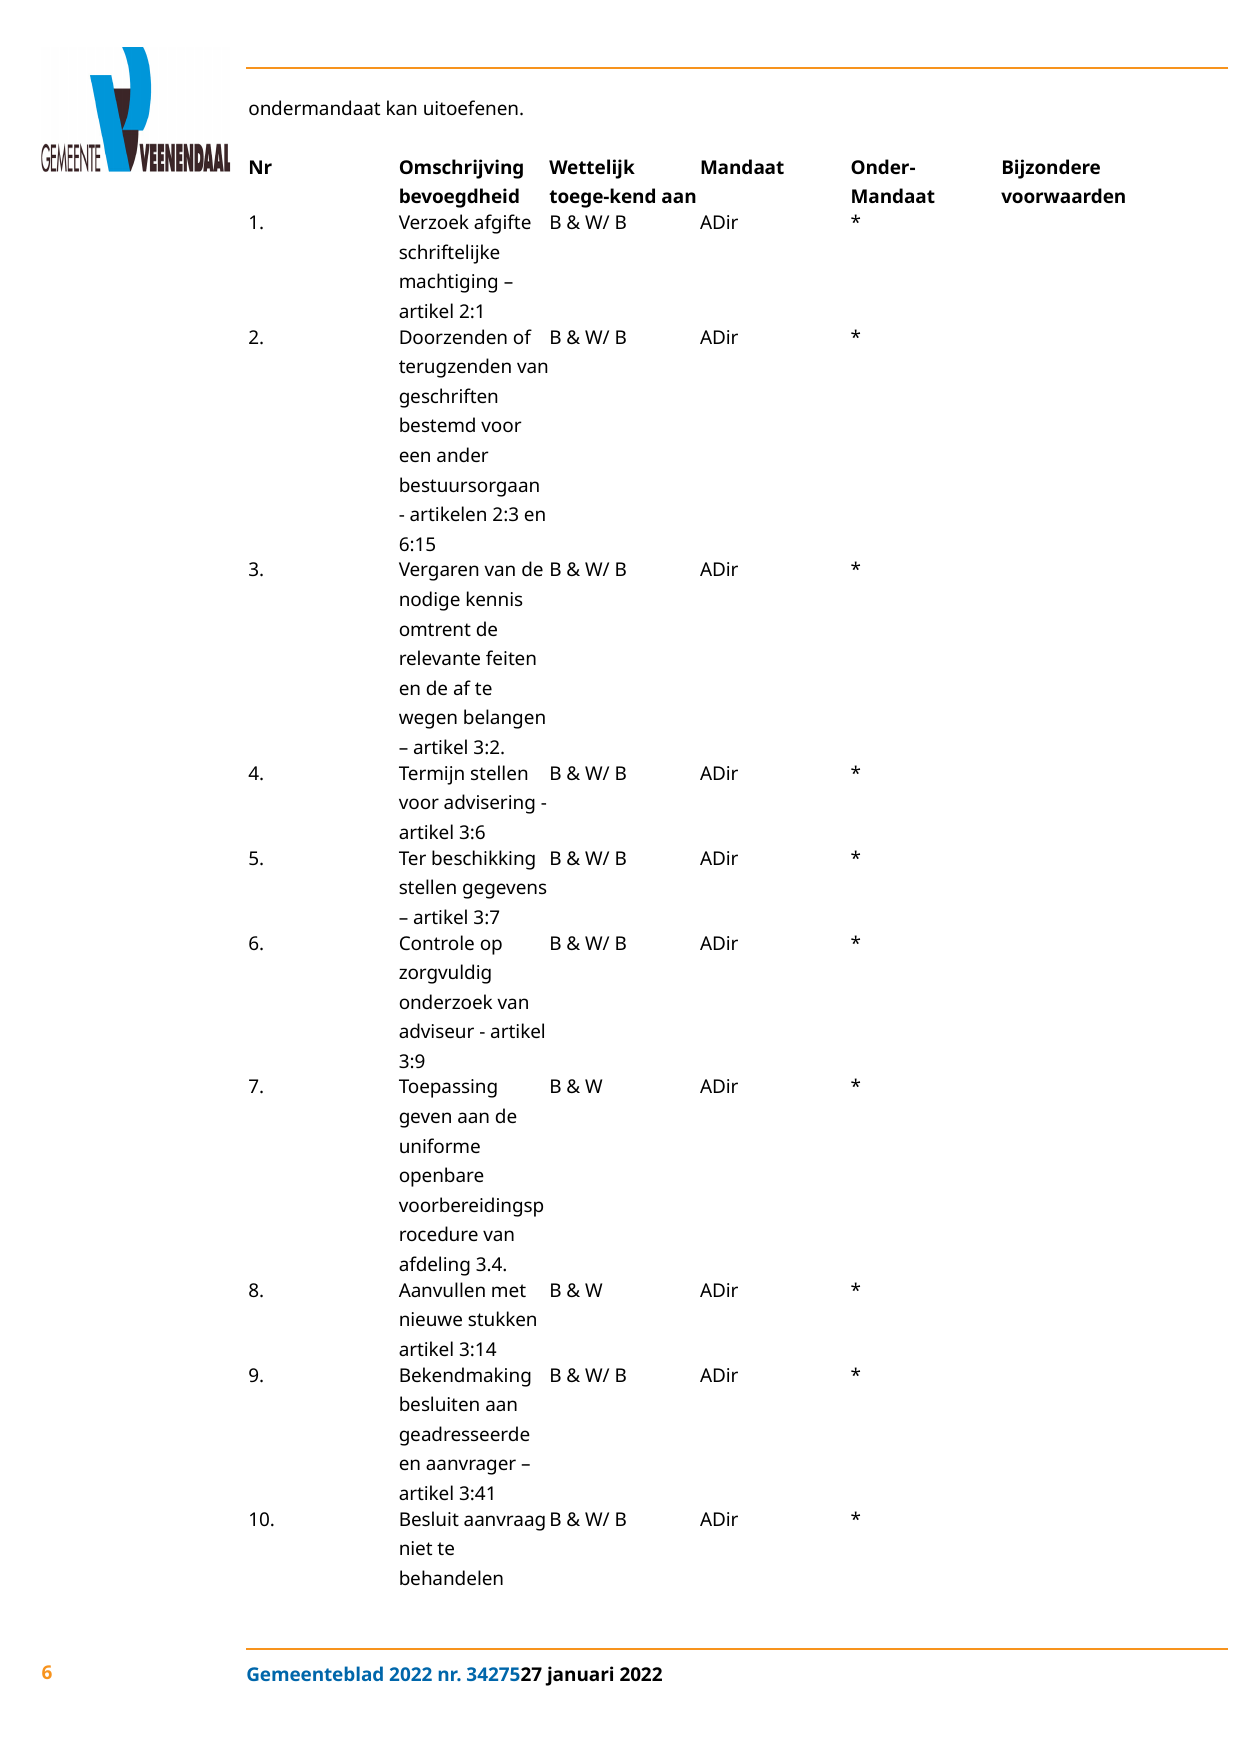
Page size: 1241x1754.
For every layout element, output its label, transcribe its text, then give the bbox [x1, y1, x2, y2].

table_cell ADir [700, 1277, 850, 1362]
table_cell * [850, 930, 1001, 1074]
text ondermandaat kan uitoefenen. [248, 95, 1152, 121]
table_cell * [850, 209, 1001, 324]
table_cell [1001, 209, 1152, 324]
table_cell * [850, 557, 1001, 760]
table_header Nr [248, 154, 398, 209]
table_cell [1001, 1074, 1152, 1277]
table_cell 9. [248, 1362, 398, 1506]
table_cell [1001, 930, 1152, 1074]
table_cell 10. [248, 1506, 398, 1591]
table_cell Ter beschikking stellen gegevens – artikel 3:7 [399, 845, 549, 930]
table_cell Toepassing geven aan de uniforme openbare voorbereidingsprocedure van afdeling 3.4. [399, 1074, 549, 1277]
table_cell B & W/ B [549, 1506, 700, 1591]
table_cell Verzoek afgifte schriftelijke machtiging – artikel 2:1 [399, 209, 549, 324]
table_cell ADir [700, 760, 850, 845]
table_cell Aanvullen met nieuwe stukken artikel 3:14 [399, 1277, 549, 1362]
table_cell B & W/ B [549, 930, 700, 1074]
table_cell [1001, 324, 1152, 557]
table_cell B & W [549, 1277, 700, 1362]
table_cell Bekendmaking besluiten aan geadresseerde en aanvrager – artikel 3:41 [399, 1362, 549, 1506]
table_cell ADir [700, 324, 850, 557]
table_cell 6. [248, 930, 398, 1074]
table_cell Termijn stellen voor advisering - artikel 3:6 [399, 760, 549, 845]
table_cell B & W/ B [549, 557, 700, 760]
table_cell [1001, 845, 1152, 930]
table_cell Doorzenden of terugzenden van geschriften bestemd voor een ander bestuursorgaan - artikelen 2:3 en 6:15 [399, 324, 549, 557]
table_header Wettelijk toege-kend aan [549, 154, 700, 209]
table_header Omschrijving bevoegdheid [399, 154, 549, 209]
table_cell Besluit aanvraag niet te behandelen [399, 1506, 549, 1591]
table_header Mandaat [700, 154, 850, 209]
table_cell 7. [248, 1074, 398, 1277]
table_cell B & W [549, 1074, 700, 1277]
table_cell * [850, 1362, 1001, 1506]
table_cell ADir [700, 1506, 850, 1591]
table_cell B & W/ B [549, 760, 700, 845]
table_cell [1001, 1506, 1152, 1591]
table_cell ADir [700, 209, 850, 324]
table_cell * [850, 845, 1001, 930]
table_cell ADir [700, 930, 850, 1074]
table_cell * [850, 760, 1001, 845]
table_cell B & W/ B [549, 845, 700, 930]
table_cell Controle op zorgvuldig onderzoek van adviseur - artikel 3:9 [399, 930, 549, 1074]
table_cell ADir [700, 845, 850, 930]
table_cell * [850, 1277, 1001, 1362]
table_cell * [850, 1074, 1001, 1277]
table_cell 1. [248, 209, 398, 324]
picture [123, 47, 231, 172]
table_cell ADir [700, 1074, 850, 1277]
table_cell ADir [700, 1362, 850, 1506]
table_cell ADir [700, 557, 850, 760]
table_header Onder- Mandaat [850, 154, 1001, 209]
table_cell B & W/ B [549, 209, 700, 324]
table_cell 5. [248, 845, 398, 930]
table_cell [1001, 760, 1152, 845]
table_cell 8. [248, 1277, 398, 1362]
table_cell * [850, 1506, 1001, 1591]
picture [41, 47, 130, 172]
table_cell B & W/ B [549, 324, 700, 557]
table_cell [1001, 1362, 1152, 1506]
table_cell * [850, 324, 1001, 557]
table_cell 3. [248, 557, 398, 760]
table_cell [1001, 1277, 1152, 1362]
table_header Bijzondere voorwaarden [1001, 154, 1152, 209]
table_cell 2. [248, 324, 398, 557]
table_cell Vergaren van de nodige kennis omtrent de relevante feiten en de af te wegen belangen – artikel 3:2. [399, 557, 549, 760]
table_cell [1001, 557, 1152, 760]
table_cell 4. [248, 760, 398, 845]
table_cell B & W/ B [549, 1362, 700, 1506]
